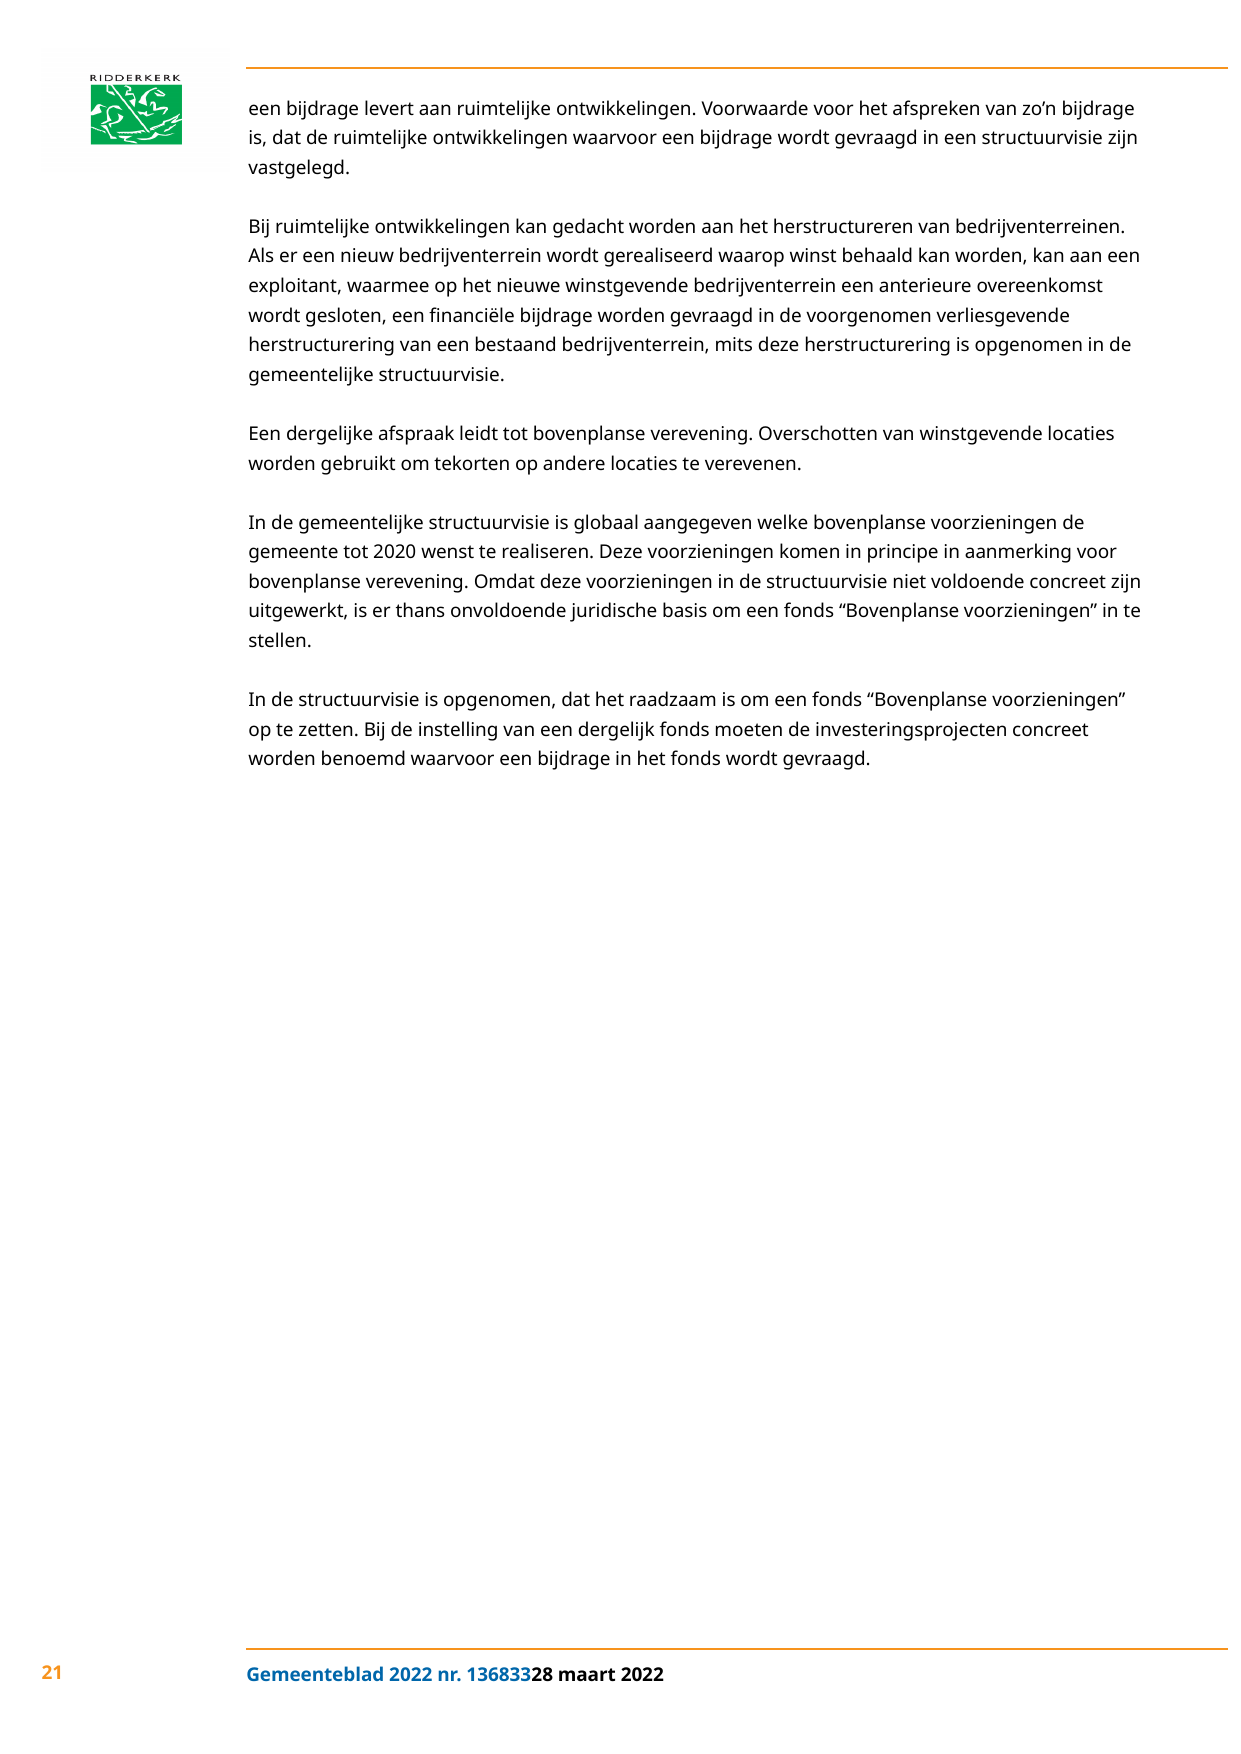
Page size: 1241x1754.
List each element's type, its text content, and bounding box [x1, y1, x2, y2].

text een bijdrage levert aan ruimtelijke ontwikkelingen. Voorwaarde voor het afspreken van zo’n bijdrage is, dat de ruimtelijke ontwikkelingen waarvoor een bijdrage wordt gevraagd in een structuurvisie zijn vastgelegd. [248, 95, 1152, 180]
text In de structuurvisie is opgenomen, dat het raadzaam is om een fonds “Bovenplanse voorzieningen” op te zetten. Bij de instelling van een dergelijk fonds moeten de investeringsprojecten concreet worden benoemd waarvoor een bijdrage in het fonds wordt gevraagd. [248, 686, 1152, 771]
text Een dergelijke afspraak leidt tot bovenplanse verevening. Overschotten van winstgevende locaties worden gebruikt om tekorten op andere locaties te verevenen. [248, 420, 1152, 476]
text Bij ruimtelijke ontwikkelingen kan gedacht worden aan het herstructureren van bedrijventerreinen. Als er een nieuw bedrijventerrein wordt gerealiseerd waarop winst behaald kan worden, kan aan een exploitant, waarmee op het nieuwe winstgevende bedrijventerrein een anterieure overeenkomst wordt gesloten, een financiële bijdrage worden gevraagd in de voorgenomen verliesgevende herstructurering van een bestaand bedrijventerrein, mits deze herstructurering is opgenomen in de gemeentelijke structuurvisie. [248, 213, 1152, 387]
text In de gemeentelijke structuurvisie is globaal aangegeven welke bovenplanse voorzieningen de gemeente tot 2020 wenst te realiseren. Deze voorzieningen komen in principe in aanmerking voor bovenplanse verevening. Omdat deze voorzieningen in de structuurvisie niet voldoende concreet zijn uitgewerkt, is er thans onvoldoende juridische basis om een fonds “Bovenplanse voorzieningen” in te stellen. [248, 509, 1152, 653]
picture [41, 47, 231, 172]
